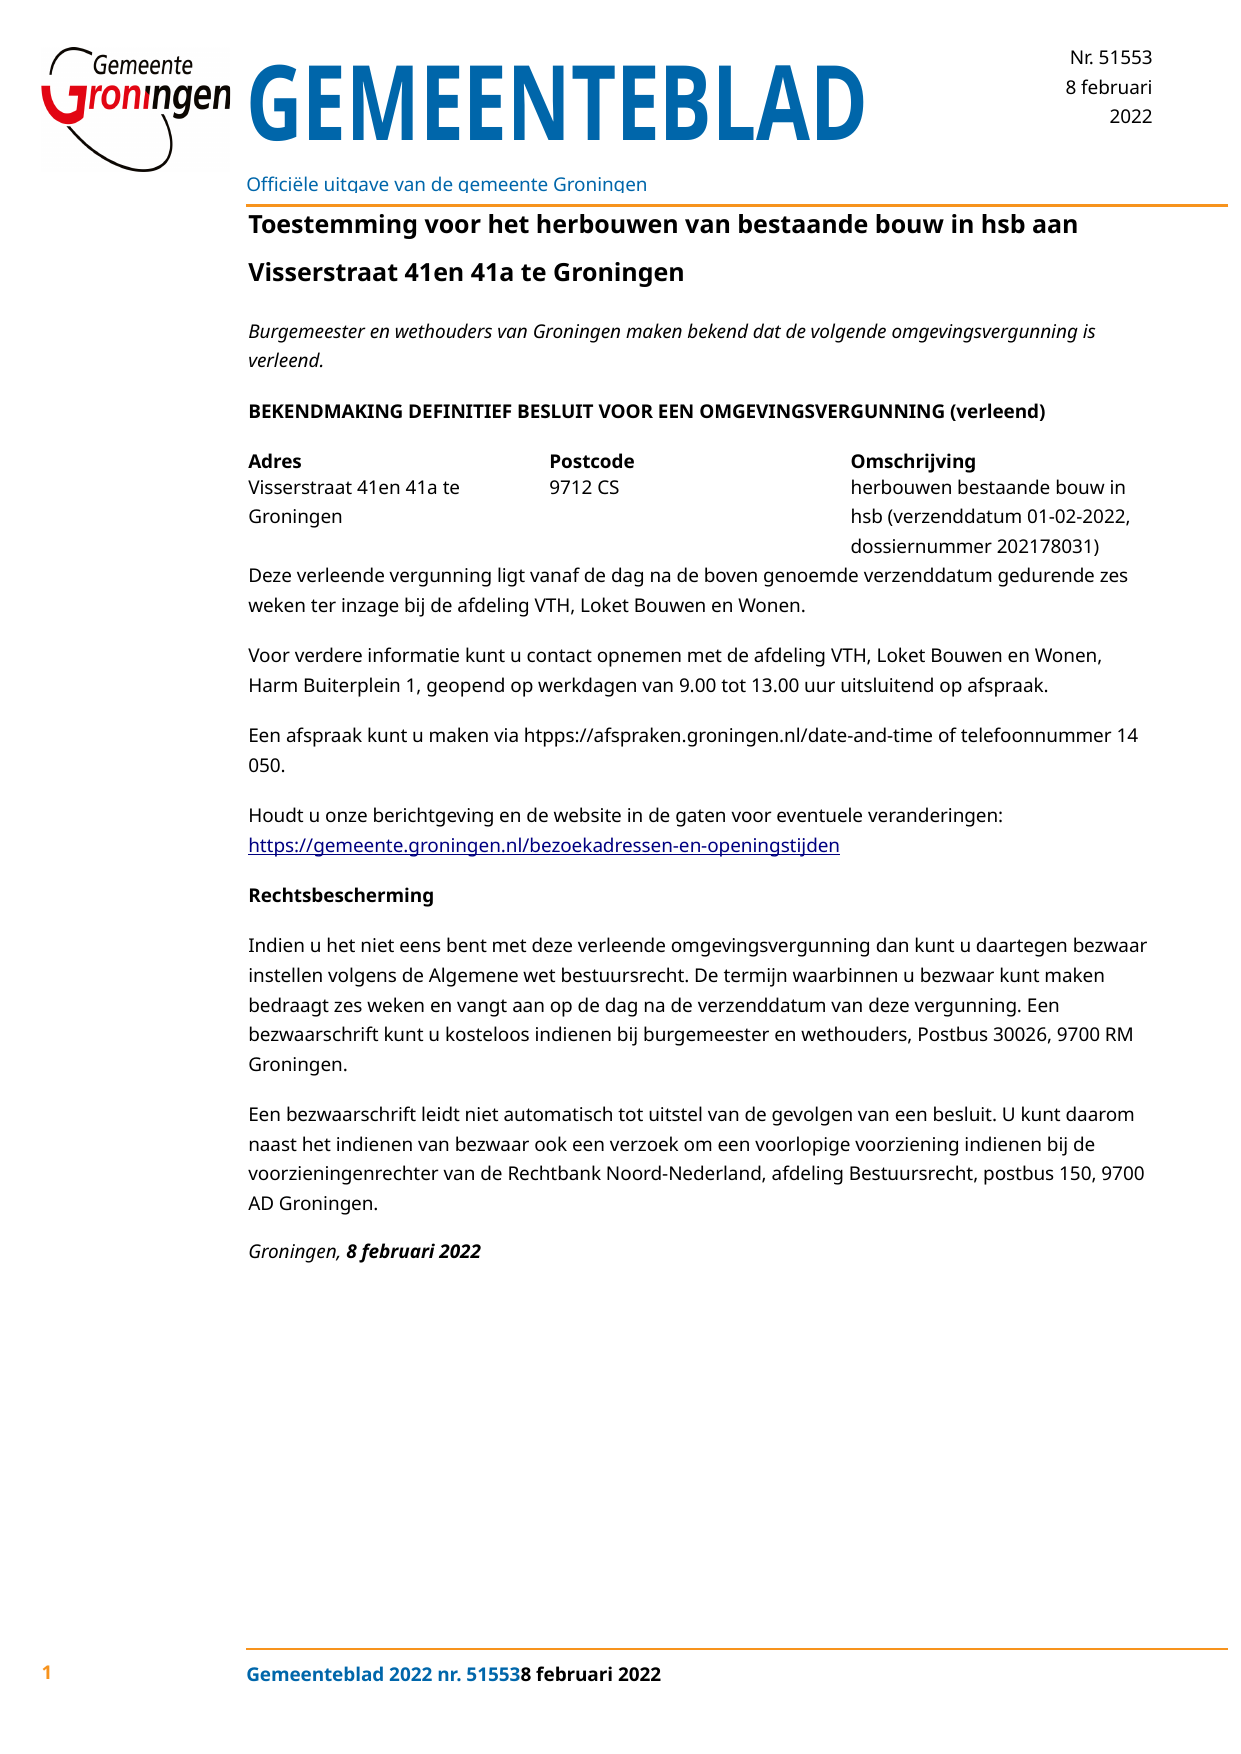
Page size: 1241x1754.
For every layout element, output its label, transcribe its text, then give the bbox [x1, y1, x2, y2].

text Rechtsbescherming [248, 882, 1152, 908]
table_header Omschrijving [850, 449, 1152, 474]
text Indien u het niet eens bent met deze verleende omgevingsvergunning dan kunt u daartegen bezwaar instellen volgens de Algemene wet bestuursrecht. De termijn waarbinnen u bezwaar kunt maken bedraagt zes weken en vangt aan op de dag na de verzenddatum van deze vergunning. Een bezwaarschrift kunt u kosteloos indienen bij burgemeester en wethouders, Postbus 30026, 9700 RM Groningen. [248, 933, 1152, 1077]
table_cell herbouwen bestaande bouw in hsb (verzenddatum 01-02-2022, dossiernummer 202178031) [850, 474, 1152, 559]
table_cell Visserstraat 41en 41a te Groningen [248, 474, 549, 559]
text Een afspraak kunt u maken via htpps://afspraken.groningen.nl/date-and-time of telefoonnummer 14 050. [248, 722, 1152, 778]
text Een bezwaarschrift leidt niet automatisch tot uitstel van de gevolgen van een besluit. U kunt daarom naast het indienen van bezwaar ook een verzoek om een voorlopige voorziening indienen bij de voorzieningenrechter van de Rechtbank Noord-Nederland, afdeling Bestuursrecht, postbus 150, 9700 AD Groningen. [248, 1101, 1152, 1216]
table_cell 9712 CS [549, 474, 850, 559]
picture [41, 47, 231, 172]
text Toestemming voor het herbouwen van bestaande bouw in hsb aan Visserstraat 41en 41a te Groningen [248, 207, 1152, 288]
table_header Postcode [549, 449, 850, 474]
text Groningen, 8 februari 2022 [248, 1238, 1152, 1264]
text Voor verdere informatie kunt u contact opnemen met de afdeling VTH, Loket Bouwen en Wonen, Harm Buiterplein 1, geopend op werkdagen van 9.00 tot 13.00 uur uitsluitend op afspraak. [248, 642, 1152, 698]
text Burgemeester en wethouders van Groningen maken bekend dat de volgende omgevingsvergunning is verleend. [248, 318, 1152, 373]
text Deze verleende vergunning ligt vanaf de dag na de boven genoemde verzenddatum gedurende zes weken ter inzage bij de afdeling VTH, Loket Bouwen en Wonen. [248, 562, 1152, 618]
table_header Adres [248, 449, 549, 474]
text BEKENDMAKING DEFINITIEF BESLUIT VOOR EEN OMGEVINGSVERGUNNING (verleend) [248, 398, 1152, 424]
text Houdt u onze berichtgeving en de website in de gaten voor eventuele veranderingen: https://gemeente.groningen.nl/bezoekadressen-en-openingstijden [248, 802, 1152, 858]
